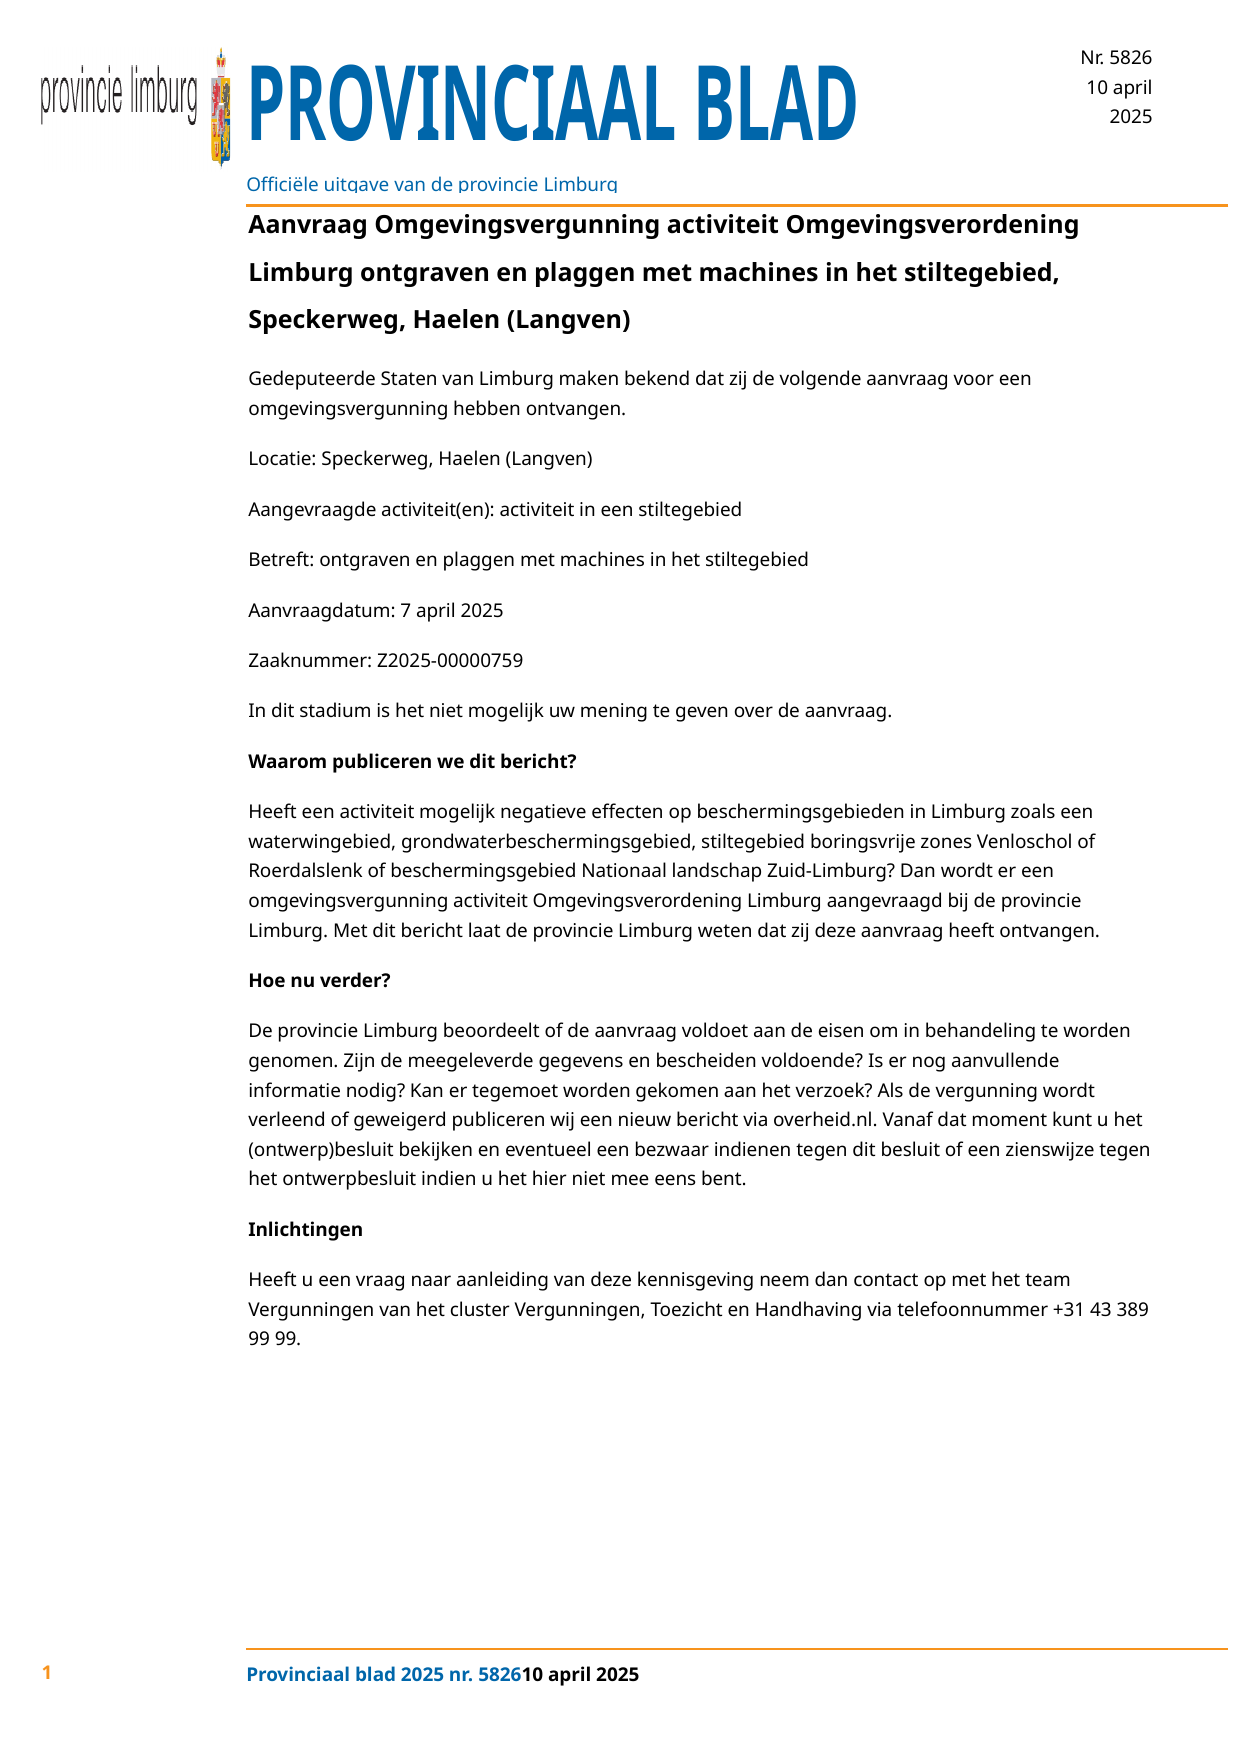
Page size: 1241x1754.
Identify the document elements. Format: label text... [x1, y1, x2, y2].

text Heeft een activiteit mogelijk negatieve effecten op beschermingsgebieden in Limburg zoals een waterwingebied, grondwaterbeschermingsgebied, stiltegebied boringsvrije zones Venloschol of Roerdalslenk of beschermingsgebied Nationaal landschap Zuid-Limburg? Dan wordt er een omgevingsvergunning activiteit Omgevingsverordening Limburg aangevraagd bij de provincie Limburg. Met dit bericht laat de provincie Limburg weten dat zij deze aanvraag heeft ontvangen. [248, 798, 1152, 942]
text Aanvraag Omgevingsvergunning activiteit Omgevingsverordening Limburg ontgraven en plaggen met machines in het stiltegebied, Speckerweg, Haelen (Langven) [248, 207, 1152, 336]
text Inlichtingen [248, 1216, 1152, 1242]
picture [41, 47, 231, 172]
text Heeft u een vraag naar aanleiding van deze kennisgeving neem dan contact op met het team Vergunningen van het cluster Vergunningen, Toezicht en Handhaving via telefoonnummer +31 43 389 99 99. [248, 1266, 1152, 1351]
text Waarom publiceren we dit bericht? [248, 748, 1152, 774]
text Aangevraagde activiteit(en): activiteit in een stiltegebied [248, 496, 1152, 522]
text Hoe nu verder? [248, 967, 1152, 993]
text De provincie Limburg beoordeelt of de aanvraag voldoet aan de eisen om in behandeling te worden genomen. Zijn de meegeleverde gegevens en bescheiden voldoende? Is er nog aanvullende informatie nodig? Kan er tegemoet worden gekomen aan het verzoek? Als de vergunning wordt verleend of geweigerd publiceren wij een nieuw bericht via overheid.nl. Vanaf dat moment kunt u het (ontwerp)besluit bekijken en eventueel een bezwaar indienen tegen dit besluit of een zienswijze tegen het ontwerpbesluit indien u het hier niet mee eens bent. [248, 1018, 1152, 1191]
text Zaaknummer: Z2025-00000759 [248, 647, 1152, 673]
text Locatie: Speckerweg, Haelen (Langven) [248, 446, 1152, 471]
text Aanvraagdatum: 7 april 2025 [248, 597, 1152, 622]
text Gedeputeerde Staten van Limburg maken bekend dat zij de volgende aanvraag voor een omgevingsvergunning hebben ontvangen. [248, 366, 1152, 421]
text In dit stadium is het niet mogelijk uw mening te geven over de aanvraag. [248, 698, 1152, 723]
text Betreft: ontgraven en plaggen met machines in het stiltegebied [248, 546, 1152, 572]
